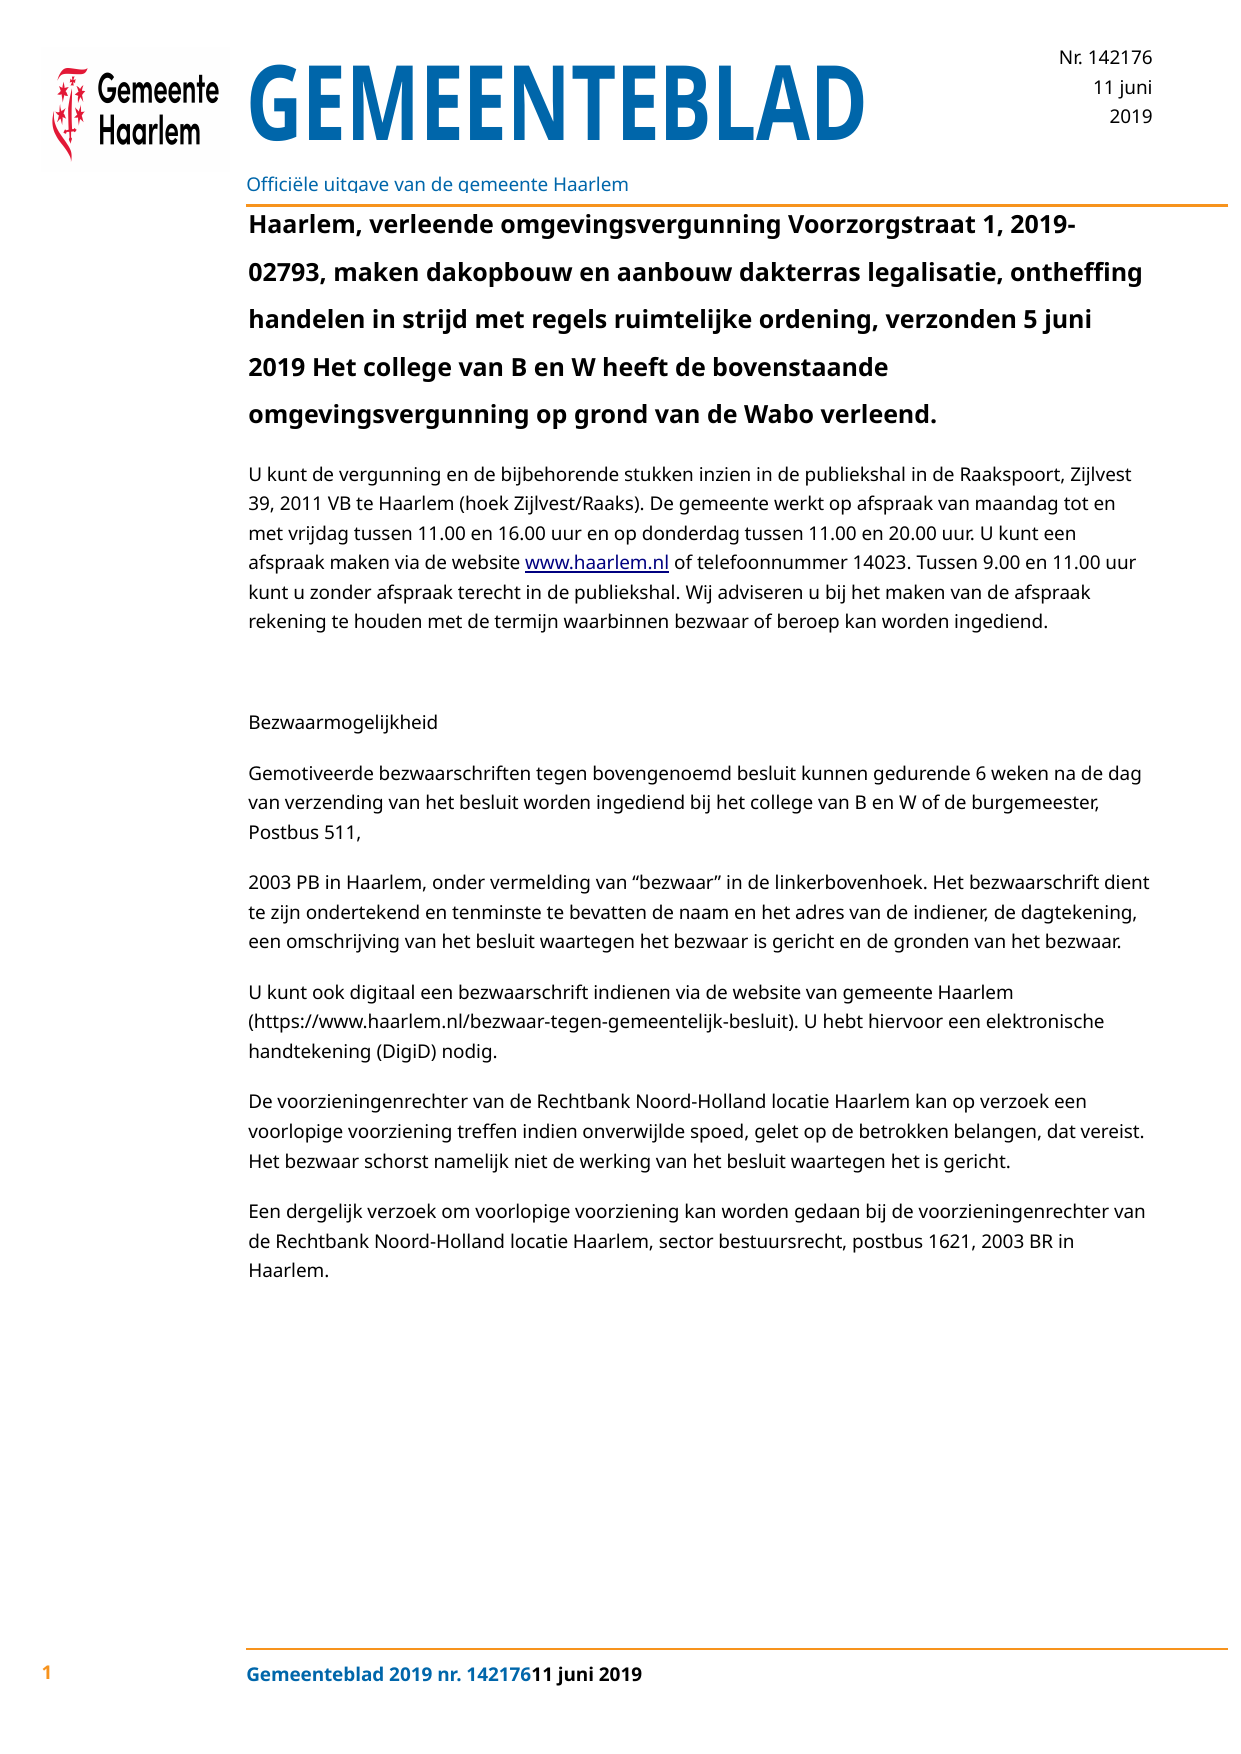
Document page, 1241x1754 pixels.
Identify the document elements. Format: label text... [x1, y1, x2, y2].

text Gemotiveerde bezwaarschriften tegen bovengenoemd besluit kunnen gedurende 6 weken na de dag van verzending van het besluit worden ingediend bij het college van B en W of de burgemeester, Postbus 511, [248, 760, 1152, 845]
text U kunt ook digitaal een bezwaarschrift indienen via de website van gemeente Haarlem (https://www.haarlem.nl/bezwaar-tegen-gemeentelijk-besluit). U hebt hiervoor een elektronische handtekening (DigiD) nodig. [248, 979, 1152, 1064]
text De voorzieningenrechter van de Rechtbank Noord-Holland locatie Haarlem kan op verzoek een voorlopige voorziening treffen indien onverwijlde spoed, gelet op de betrokken belangen, dat vereist. Het bezwaar schorst namelijk niet de werking van het besluit waartegen het is gericht. [248, 1089, 1152, 1173]
text Een dergelijk verzoek om voorlopige voorziening kan worden gedaan bij de voorzieningenrechter van de Rechtbank Noord-Holland locatie Haarlem, sector bestuursrecht, postbus 1621, 2003 BR in Haarlem. [248, 1198, 1152, 1283]
text 2003 PB in Haarlem, onder vermelding van “bezwaar” in de linkerbovenhoek. Het bezwaarschrift dient te zijn ondertekend en tenminste te bevatten de naam en het adres van de indiener, de dagtekening, een omschrijving van het besluit waartegen het bezwaar is gericht en de gronden van het bezwaar. [248, 869, 1152, 954]
text Bezwaarmogelijkheid [248, 709, 1152, 735]
text U kunt de vergunning en de bijbehorende stukken inzien in de publiekshal in de Raakspoort, Zijlvest 39, 2011 VB te Haarlem (hoek Zijlvest/Raaks). De gemeente werkt op afspraak van maandag tot en met vrijdag tussen 11.00 en 16.00 uur en op donderdag tussen 11.00 en 20.00 uur. U kunt een afspraak maken via de website www.haarlem.nl of telefoonnummer 14023. Tussen 9.00 en 11.00 uur kunt u zonder afspraak terecht in de publiekshal. Wij adviseren u bij het maken van de afspraak rekening te houden met de termijn waarbinnen bezwaar of beroep kan worden ingediend. [248, 461, 1152, 634]
picture [41, 47, 231, 172]
text Haarlem, verleende omgevingsvergunning Voorzorgstraat 1, 2019-02793, maken dakopbouw en aanbouw dakterras legalisatie, ontheffing handelen in strijd met regels ruimtelijke ordening, verzonden 5 juni 2019 Het college van B en W heeft de bovenstaande omgevingsvergunning op grond van de Wabo verleend. [248, 207, 1152, 431]
